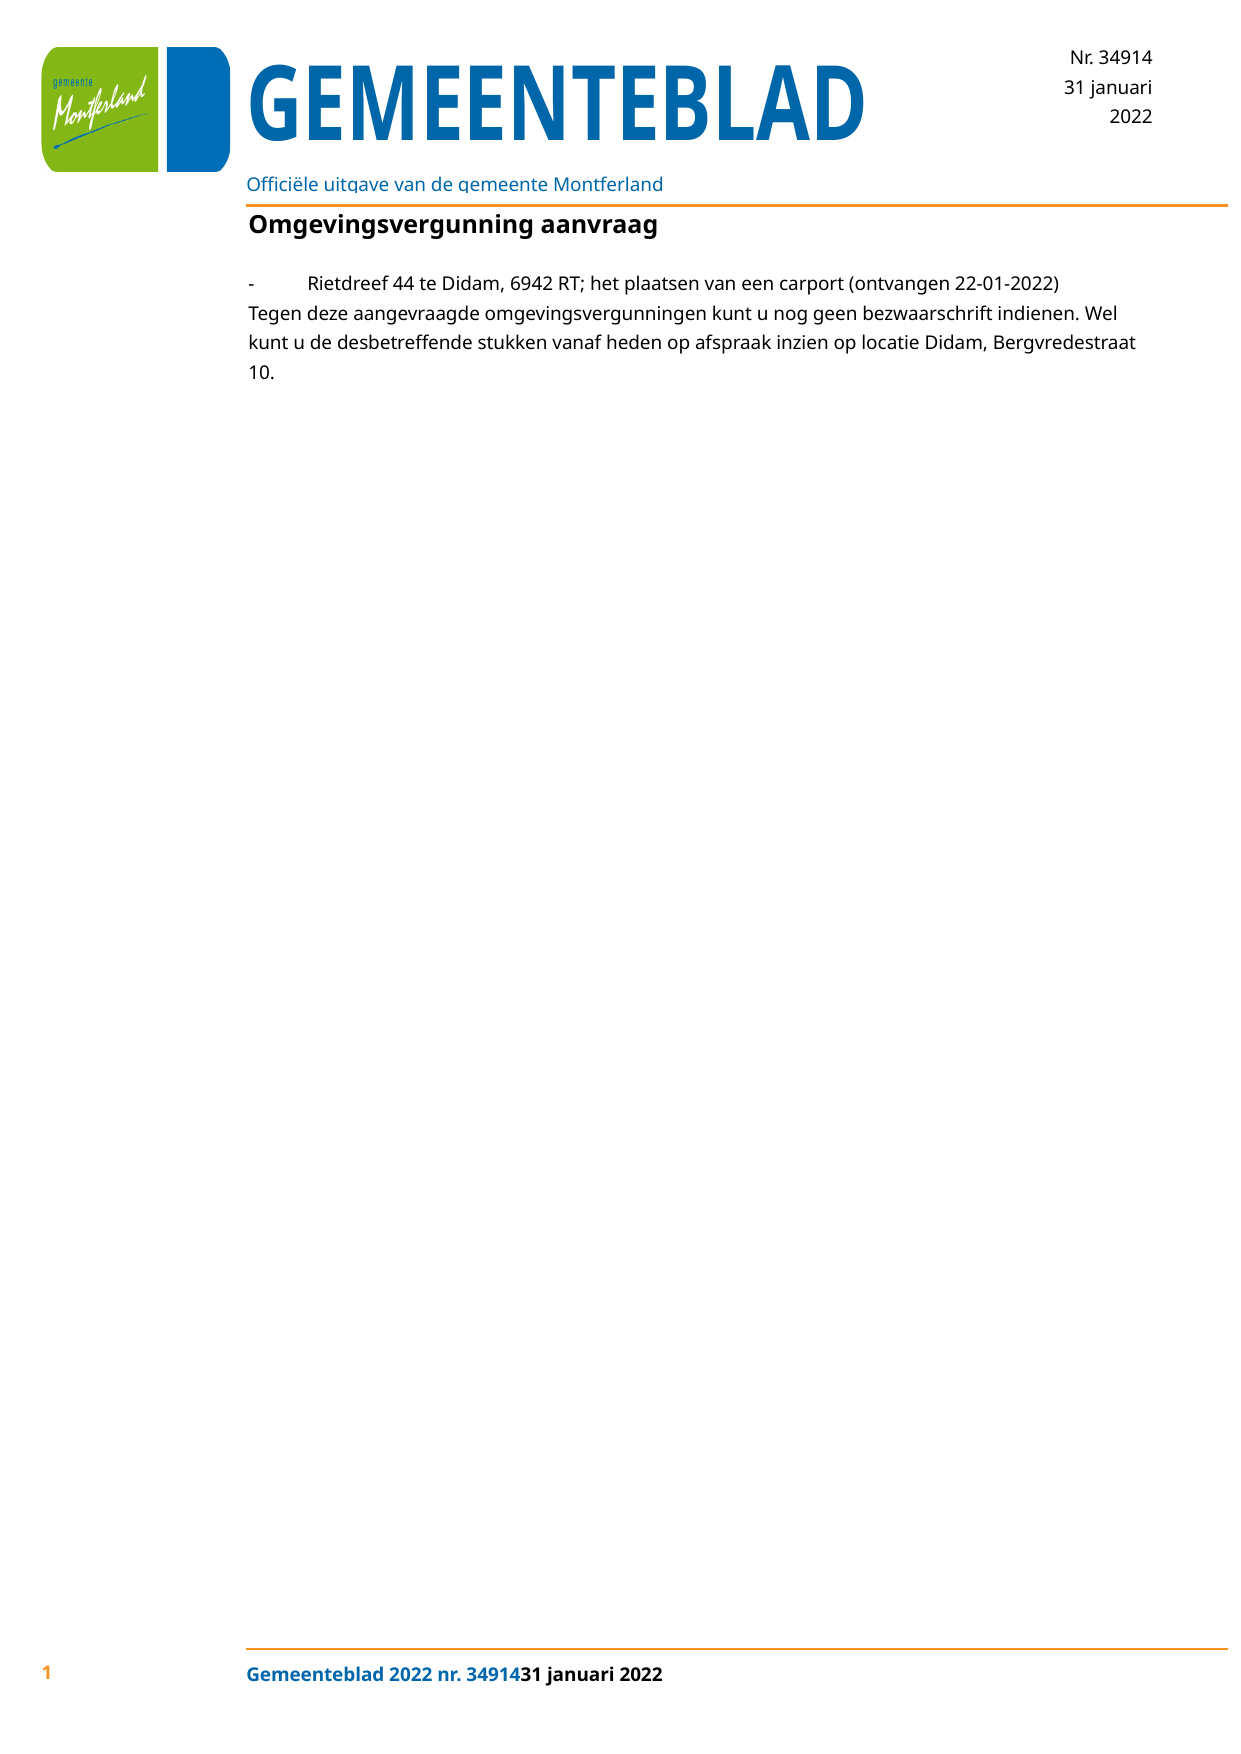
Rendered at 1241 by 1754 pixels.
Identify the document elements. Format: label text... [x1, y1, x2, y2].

text Tegen deze aangevraagde omgevingsvergunningen kunt u nog geen bezwaarschrift indienen. Wel kunt u de desbetreffende stukken vanaf heden op afspraak inzien op locatie Didam, Bergvredestraat 10. [248, 300, 1152, 385]
picture [41, 47, 231, 172]
text Omgevingsvergunning aanvraag [248, 207, 1152, 241]
list Rietdreef 44 te Didam, 6942 RT; het plaatsen van een carport (ontvangen 22-01-2022) [248, 270, 1152, 296]
